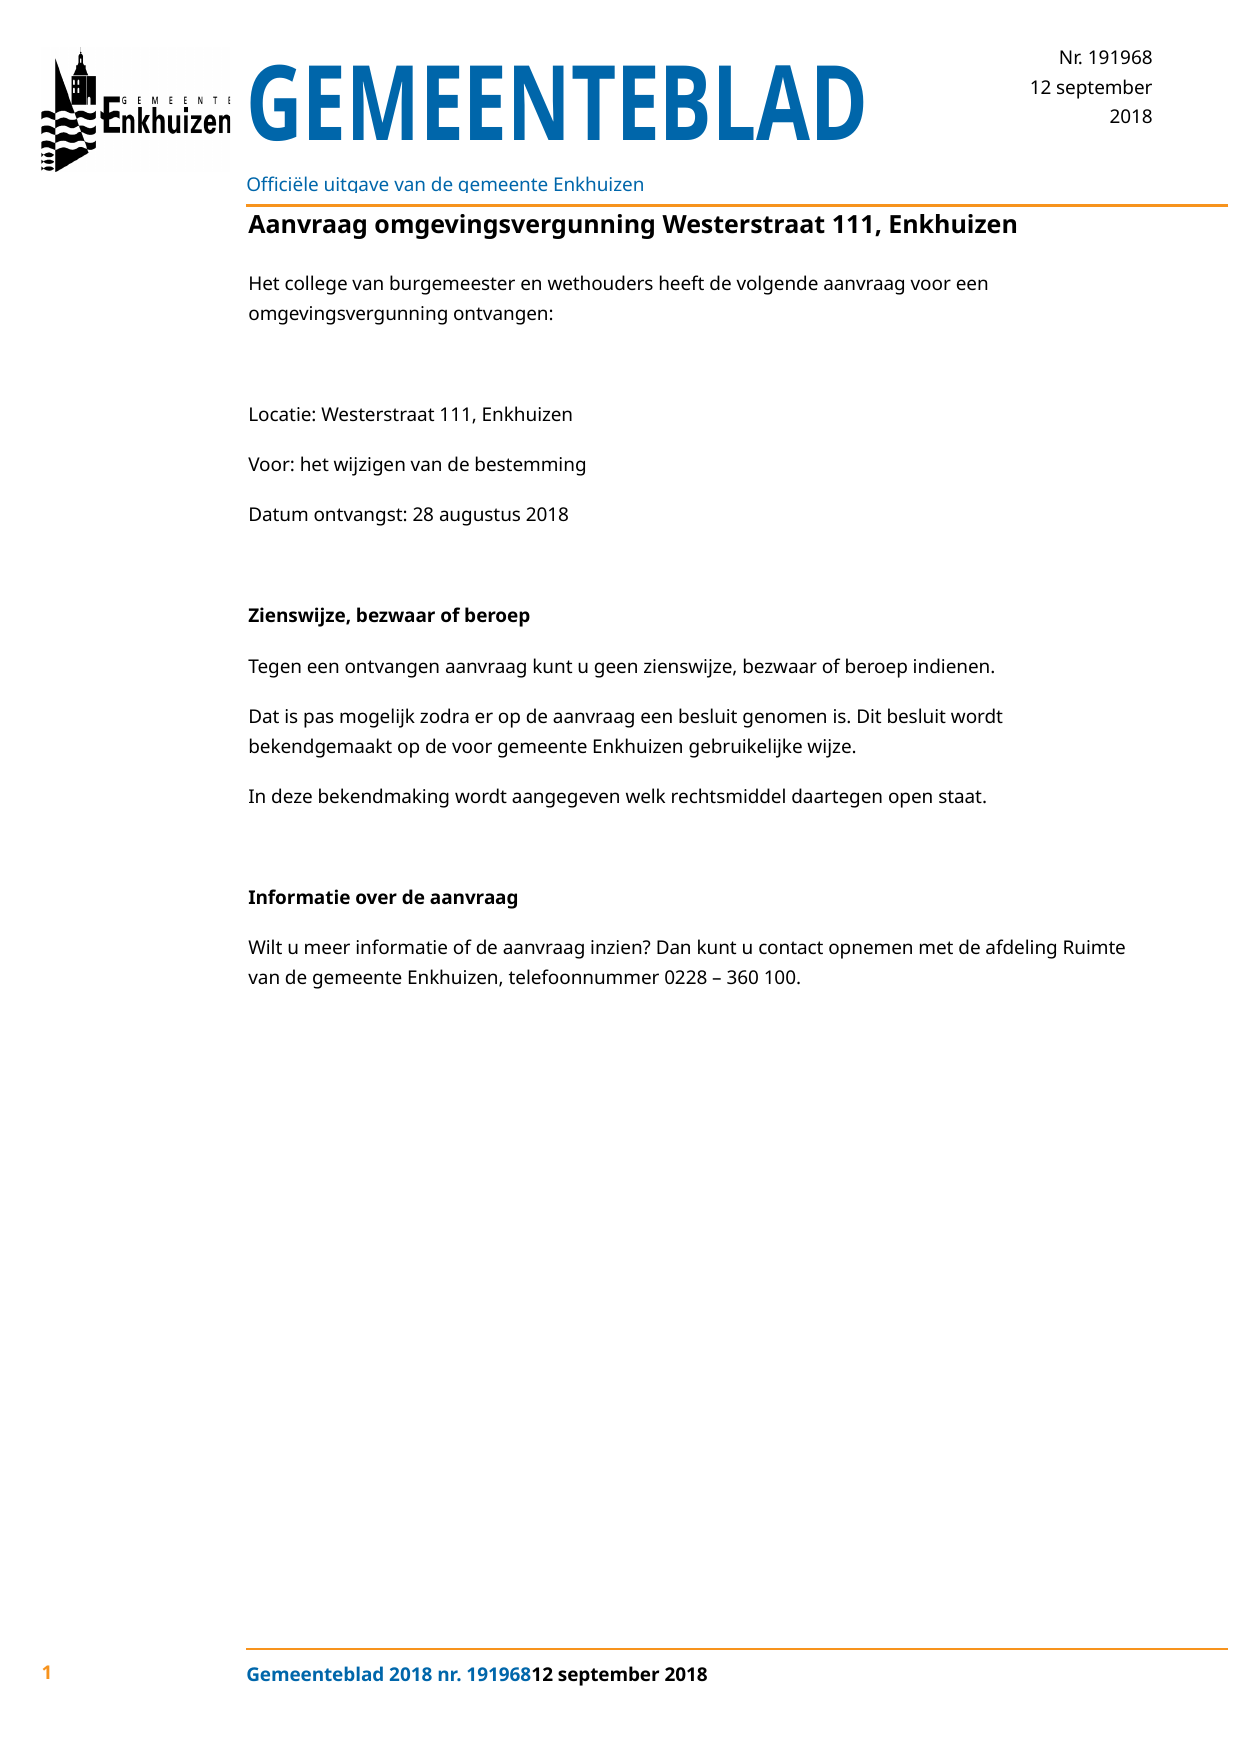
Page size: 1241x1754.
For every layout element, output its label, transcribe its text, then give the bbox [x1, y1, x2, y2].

text In deze bekendmaking wordt aangegeven welk rechtsmiddel daartegen open staat. [248, 783, 1152, 809]
text Wilt u meer informatie of de aanvraag inzien? Dan kunt u contact opnemen met de afdeling Ruimte van de gemeente Enkhuizen, telefoonnummer 0228 – 360 100. [248, 934, 1152, 990]
text Datum ontvangst: 28 augustus 2018 [248, 502, 1152, 527]
text Voor: het wijzigen van de bestemming [248, 451, 1152, 477]
text Tegen een ontvangen aanvraag kunt u geen zienswijze, bezwaar of beroep indienen. [248, 653, 1152, 678]
text Informatie over de aanvraag [248, 884, 1152, 910]
picture [41, 47, 231, 172]
text Dat is pas mogelijk zodra er op de aanvraag een besluit genomen is. Dit besluit wordt bekendgemaakt op de voor gemeente Enkhuizen gebruikelijke wijze. [248, 703, 1152, 758]
text Het college van burgemeester en wethouders heeft de volgende aanvraag voor een omgevingsvergunning ontvangen: [248, 270, 1152, 326]
text Locatie: Westerstraat 111, Enkhuizen [248, 401, 1152, 426]
text Aanvraag omgevingsvergunning Westerstraat 111, Enkhuizen [248, 207, 1152, 241]
text Zienswijze, bezwaar of beroep [248, 602, 1152, 628]
